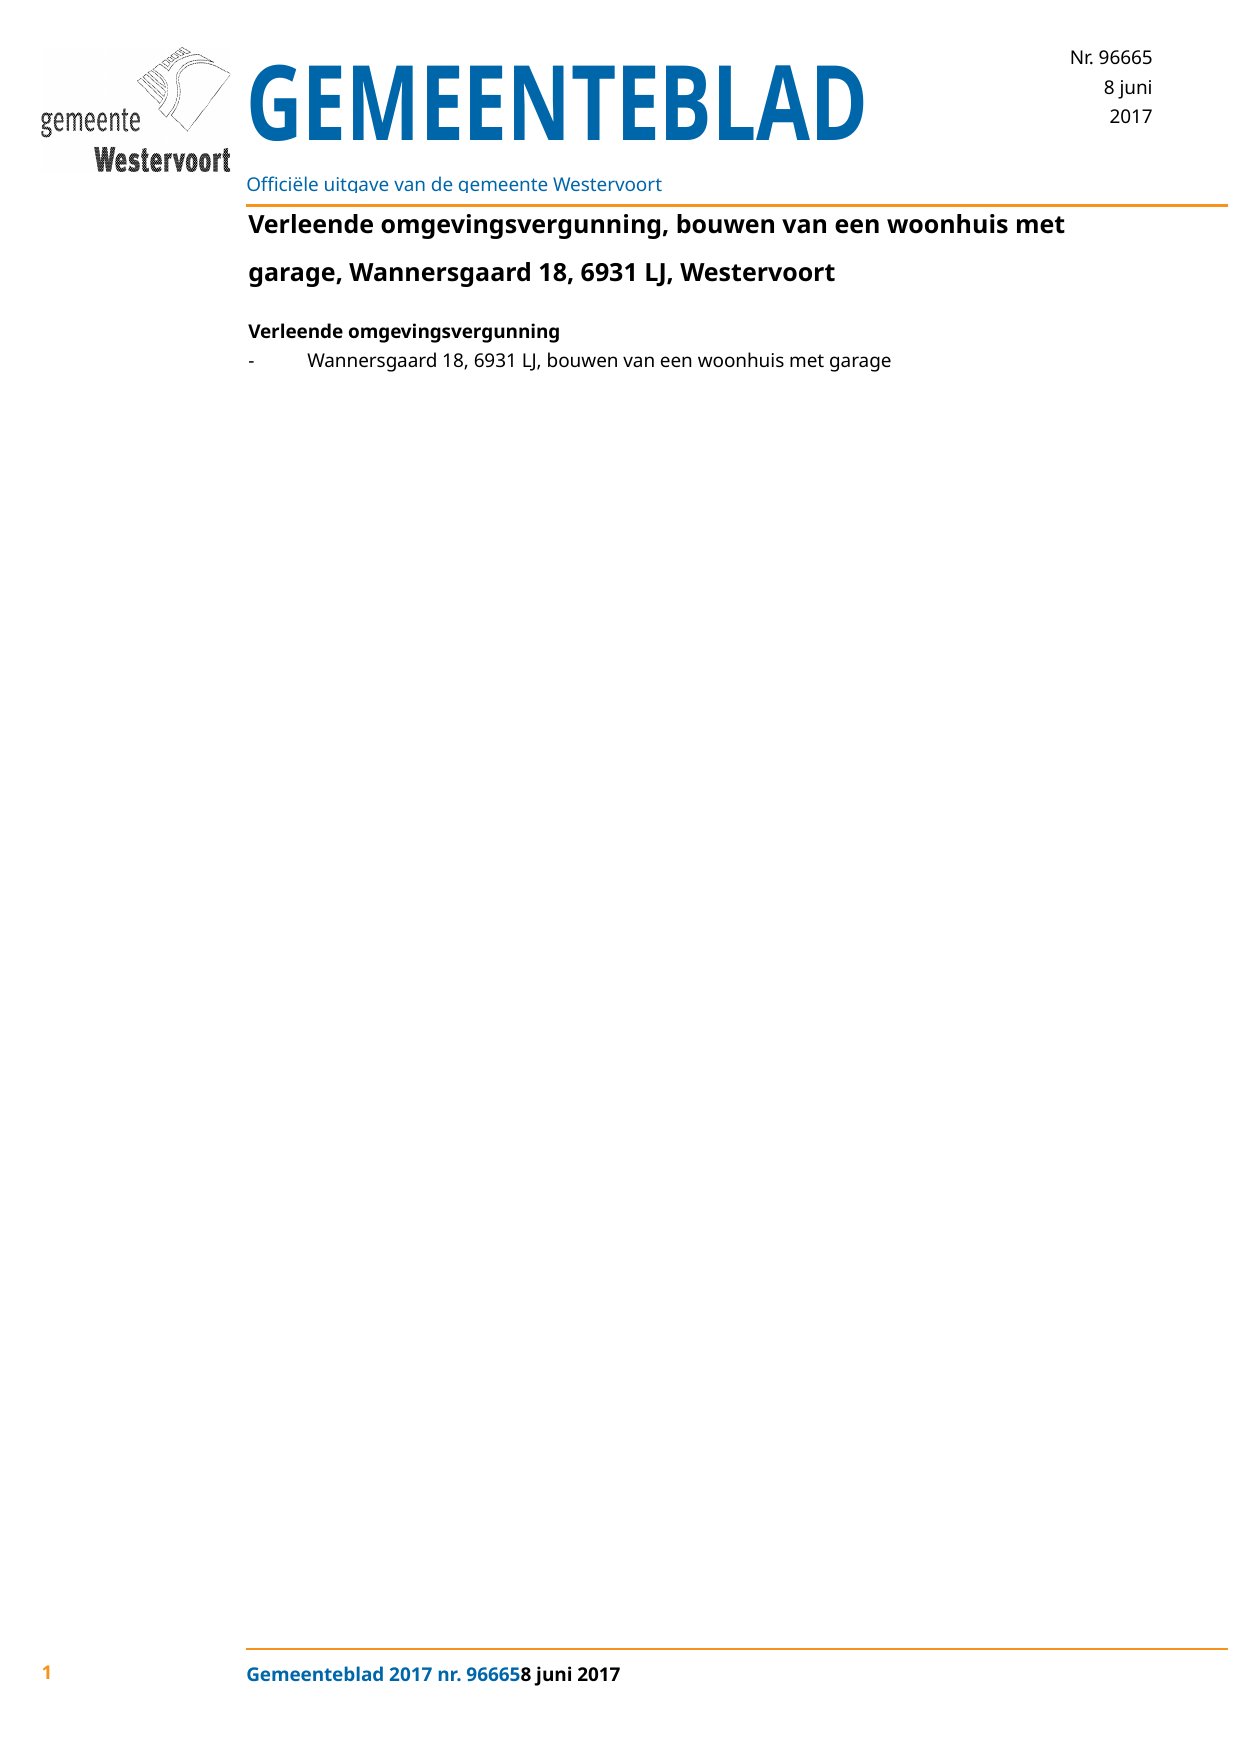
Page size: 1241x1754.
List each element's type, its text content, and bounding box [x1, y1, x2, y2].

text Verleende omgevingsvergunning [248, 318, 1152, 344]
text Verleende omgevingsvergunning, bouwen van een woonhuis met garage, Wannersgaard 18, 6931 LJ, Westervoort [248, 207, 1152, 288]
list Wannersgaard 18, 6931 LJ, bouwen van een woonhuis met garage [248, 347, 1152, 373]
picture [41, 47, 231, 172]
